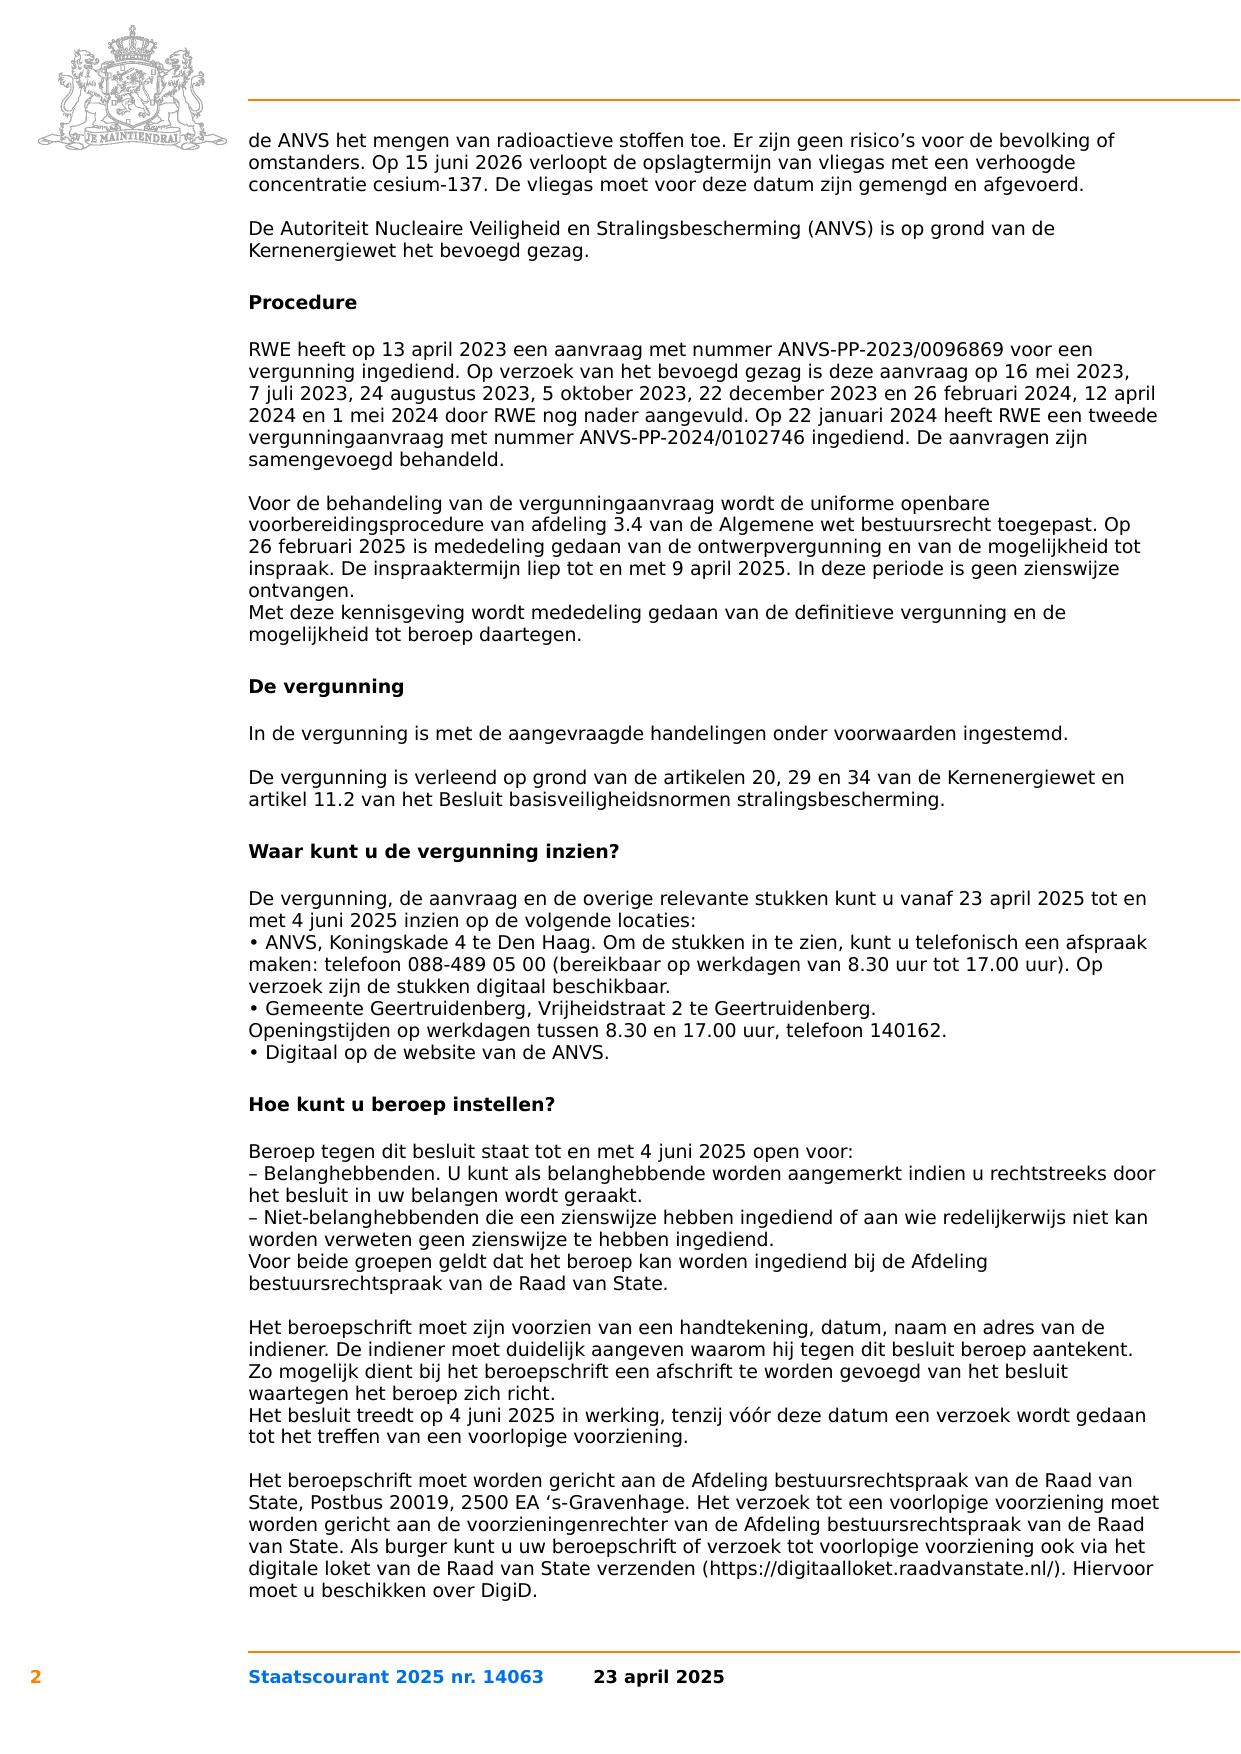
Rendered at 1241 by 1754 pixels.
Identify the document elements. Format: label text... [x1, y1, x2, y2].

text De Autoriteit Nucleaire Veiligheid en Stralingsbescherming (ANVS) is op grond van de Kernenergiewet het bevoegd gezag. [248, 218, 1163, 262]
text Voor de behandeling van de vergunningaanvraag wordt de uniforme openbare voorbereidingsprocedure van afdeling 3.4 van de Algemene wet bestuursrecht toegepast. Op 26 februari 2025 is mededeling gedaan van de ontwerpvergunning en van de mogelijkheid tot inspraak. De inspraaktermijn liep tot en met 9 april 2025. In deze periode is geen zienswijze ontvangen. [248, 492, 1163, 602]
text – Belanghebbenden. U kunt als belanghebbende worden aangemerkt indien u rechtstreeks door het besluit in uw belangen wordt geraakt. [248, 1163, 1163, 1207]
text De vergunning, de aanvraag en de overige relevante stukken kunt u vanaf 23 april 2025 tot en met 4 juni 2025 inzien op de volgende locaties: [248, 888, 1163, 932]
subtitle Waar kunt u de vergunning inzien? [248, 841, 1163, 863]
subtitle Hoe kunt u beroep instellen? [248, 1094, 1163, 1116]
subtitle De vergunning [248, 676, 1163, 698]
text De vergunning is verleend op grond van de artikelen 20, 29 en 34 van de Kernenergiewet en artikel 11.2 van het Besluit basisveiligheidsnormen stralingsbescherming. [248, 767, 1163, 811]
picture [38, 25, 227, 150]
text RWE heeft op 13 april 2023 een aanvraag met nummer ANVS-PP-2023/0096869 voor een vergunning ingediend. Op verzoek van het bevoegd gezag is deze aanvraag op 16 mei 2023, 7 juli 2023, 24 augustus 2023, 5 oktober 2023, 22 december 2023 en 26 februari 2024, 12 april 2024 en 1 mei 2024 door RWE nog nader aangevuld. Op 22 januari 2024 heeft RWE een tweede vergunningaanvraag met nummer ANVS-PP-2024/0102746 ingediend. De aanvragen zijn samengevoegd behandeld. [248, 339, 1163, 471]
text Het besluit treedt op 4 juni 2025 in werking, tenzij vóór deze datum een verzoek wordt gedaan tot het treffen van een voorlopige voorziening. [248, 1404, 1163, 1448]
subtitle Procedure [248, 292, 1163, 314]
text Het beroepschrift moet worden gericht aan de Afdeling bestuursrechtspraak van de Raad van State, Postbus 20019, 2500 EA ‘s-Gravenhage. Het verzoek tot een voorlopige voorziening moet worden gericht aan de voorzieningenrechter van de Afdeling bestuursrechtspraak van de Raad van State. Als burger kunt u uw beroepschrift of verzoek tot voorlopige voorziening ook via het digitale loket van de Raad van State verzenden (https://digitaalloket.raadvanstate.nl/). Hiervoor moet u beschikken over DigiD. [248, 1470, 1163, 1602]
text Beroep tegen dit besluit staat tot en met 4 juni 2025 open voor: [248, 1141, 1163, 1163]
text Openingstijden op werkdagen tussen 8.30 en 17.00 uur, telefoon 140162. [248, 1020, 1163, 1042]
text Met deze kennisgeving wordt mededeling gedaan van de definitieve vergunning en de mogelijkheid tot beroep daartegen. [248, 602, 1163, 646]
text In de vergunning is met de aangevraagde handelingen onder voorwaarden ingestemd. [248, 723, 1163, 745]
text Voor beide groepen geldt dat het beroep kan worden ingediend bij de Afdeling bestuursrechtspraak van de Raad van State. [248, 1251, 1163, 1295]
text – Niet-belanghebbenden die een zienswijze hebben ingediend of aan wie redelijkerwijs niet kan worden verweten geen zienswijze te hebben ingediend. [248, 1207, 1163, 1251]
text • ANVS, Koningskade 4 te Den Haag. Om de stukken in te zien, kunt u telefonisch een afspraak maken: telefoon 088-489 05 00 (bereikbaar op werkdagen van 8.30 uur tot 17.00 uur). Op verzoek zijn de stukken digitaal beschikbaar. [248, 932, 1163, 998]
text Het beroepschrift moet zijn voorzien van een handtekening, datum, naam en adres van de indiener. De indiener moet duidelijk aangeven waarom hij tegen dit besluit beroep aantekent. Zo mogelijk dient bij het beroepschrift een afschrift te worden gevoegd van het besluit waartegen het beroep zich richt. [248, 1317, 1163, 1404]
text de ANVS het mengen van radioactieve stoffen toe. Er zijn geen risico’s voor de bevolking of omstanders. Op 15 juni 2026 verloopt de opslagtermijn van vliegas met een verhoogde concentratie cesium-137. De vliegas moet voor deze datum zijn gemengd en afgevoerd. [248, 130, 1163, 196]
text • Gemeente Geertruidenberg, Vrijheidstraat 2 te Geertruidenberg. [248, 998, 1163, 1020]
text • Digitaal op de website van de ANVS. [248, 1042, 1163, 1064]
